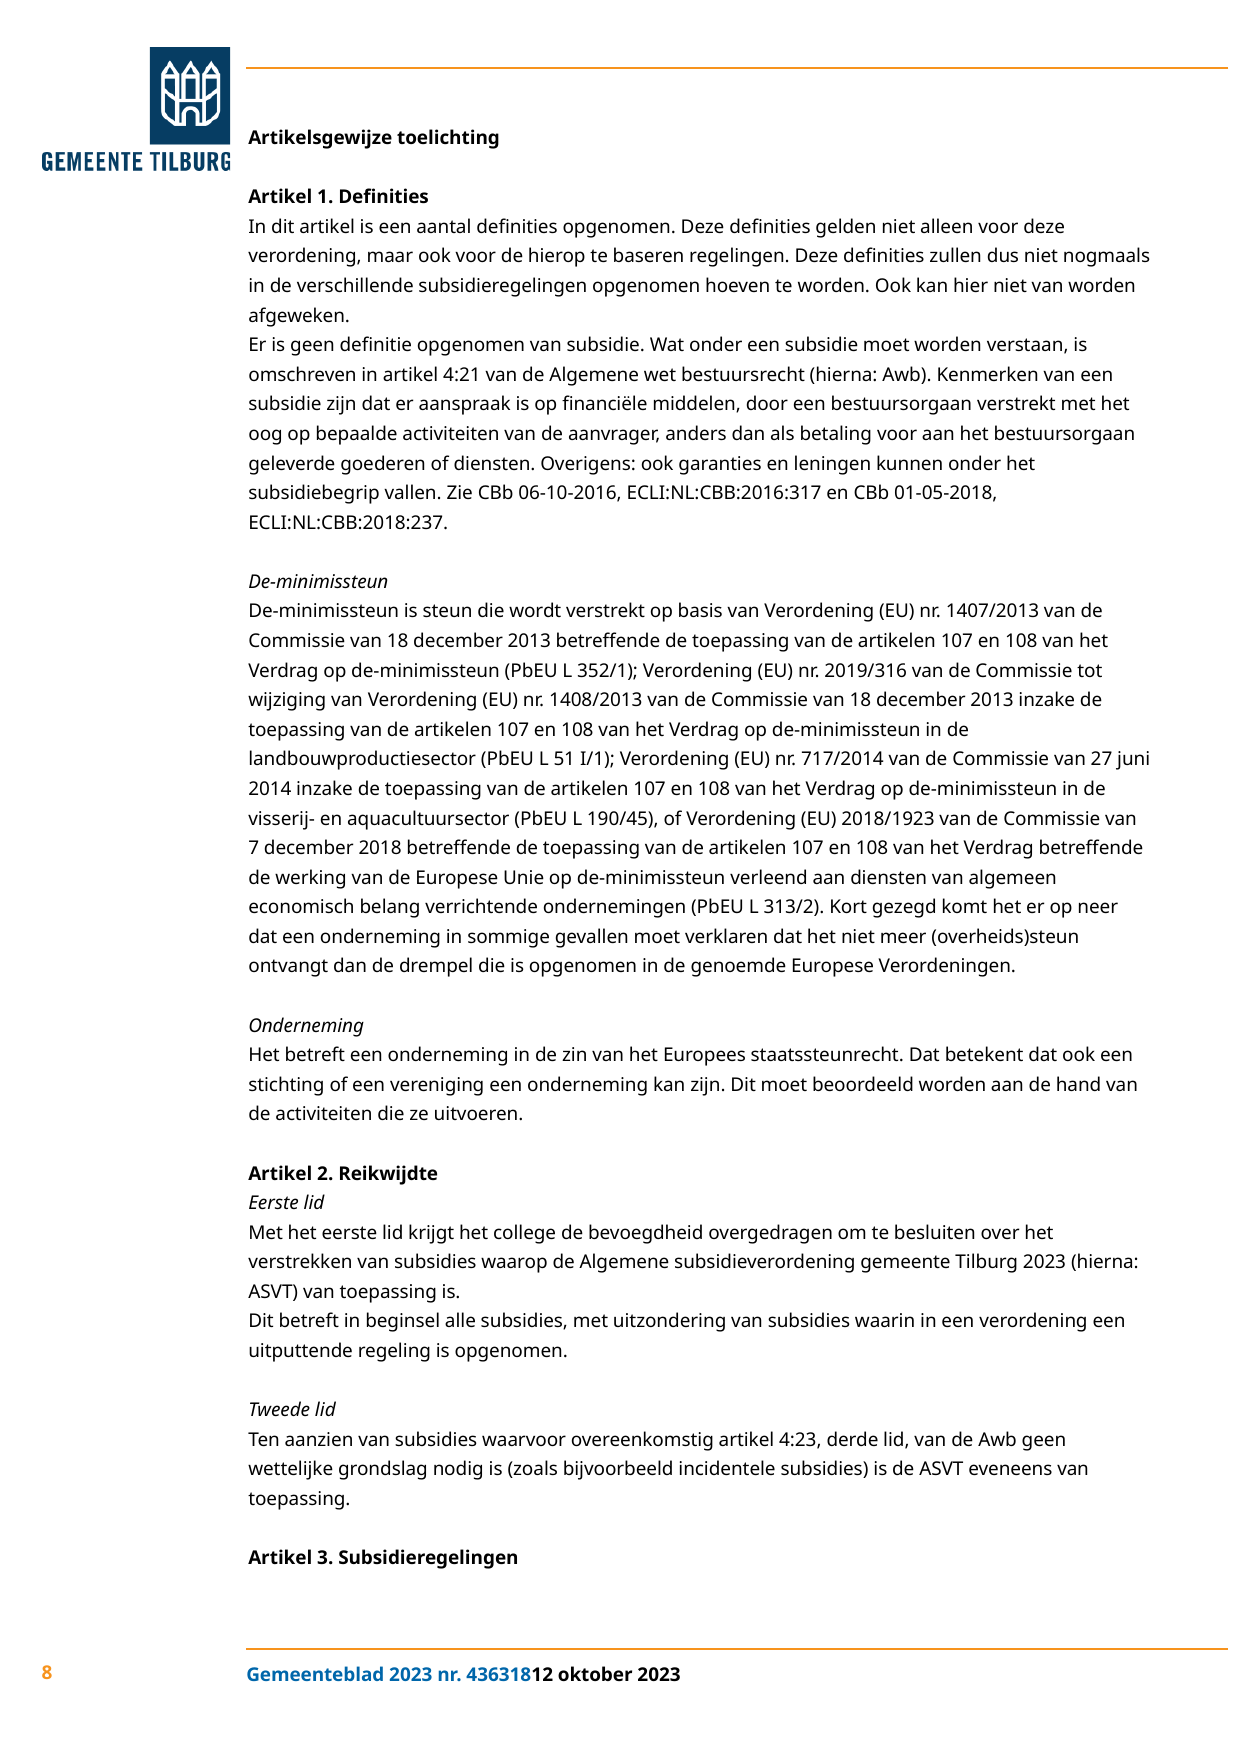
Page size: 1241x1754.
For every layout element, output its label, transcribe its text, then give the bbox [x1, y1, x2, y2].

picture [41, 47, 231, 172]
text Artikel 2. Reikwijdte [248, 1160, 1152, 1186]
text Artikel 3. Subsidieregelingen [248, 1544, 1152, 1570]
text Tweede lid [248, 1396, 1152, 1422]
text Met het eerste lid krijgt het college de bevoegdheid overgedragen om te besluiten over het verstrekken van subsidies waarop de Algemene subsidieverordening gemeente Tilburg 2023 (hierna: ASVT) van toepassing is. [248, 1219, 1152, 1304]
text Ten aanzien van subsidies waarvoor overeenkomstig artikel 4:23, derde lid, van de Awb geen wettelijke grondslag nodig is (zoals bijvoorbeeld incidentele subsidies) is de ASVT eveneens van toepassing. [248, 1426, 1152, 1511]
text Artikel 1. Definities [248, 183, 1152, 209]
text De-minimissteun is steun die wordt verstrekt op basis van Verordening (EU) nr. 1407/2013 van de Commissie van 18 december 2013 betreffende de toepassing van de artikelen 107 en 108 van het Verdrag op de-minimissteun (PbEU L 352/1); Verordening (EU) nr. 2019/316 van de Commissie tot wijziging van Verordening (EU) nr. 1408/2013 van de Commissie van 18 december 2013 inzake de toepassing van de artikelen 107 en 108 van het Verdrag op de-minimissteun in de landbouwproductiesector (PbEU L 51 I/1); Verordening (EU) nr. 717/2014 van de Commissie van 27 juni 2014 inzake de toepassing van de artikelen 107 en 108 van het Verdrag op de-minimissteun in de visserij- en aquacultuursector (PbEU L 190/45), of Verordening (EU) 2018/1923 van de Commissie van 7 december 2018 betreffende de toepassing van de artikelen 107 en 108 van het Verdrag betreffende de werking van de Europese Unie op de-minimissteun verleend aan diensten van algemeen economisch belang verrichtende ondernemingen (PbEU L 313/2). Kort gezegd komt het er op neer dat een onderneming in sommige gevallen moet verklaren dat het niet meer (overheids)steun ontvangt dan de drempel die is opgenomen in de genoemde Europese Verordeningen. [248, 598, 1152, 978]
text In dit artikel is een aantal definities opgenomen. Deze definities gelden niet alleen voor deze verordening, maar ook voor de hierop te baseren regelingen. Deze definities zullen dus niet nogmaals in de verschillende subsidieregelingen opgenomen hoeven te worden. Ook kan hier niet van worden afgeweken. [248, 213, 1152, 328]
text De-minimissteun [248, 568, 1152, 594]
text Artikelsgewijze toelichting [248, 124, 1152, 150]
text Dit betreft in beginsel alle subsidies, met uitzondering van subsidies waarin in een verordening een uitputtende regeling is opgenomen. [248, 1308, 1152, 1363]
text Het betreft een onderneming in de zin van het Europees staatssteunrecht. Dat betekent dat ook een stichting of een vereniging een onderneming kan zijn. Dit moet beoordeeld worden aan de hand van de activiteiten die ze uitvoeren. [248, 1041, 1152, 1126]
text Er is geen definitie opgenomen van subsidie. Wat onder een subsidie moet worden verstaan, is omschreven in artikel 4:21 van de Algemene wet bestuursrecht (hierna: Awb). Kenmerken van een subsidie zijn dat er aanspraak is op financiële middelen, door een bestuursorgaan verstrekt met het oog op bepaalde activiteiten van de aanvrager, anders dan als betaling voor aan het bestuursorgaan geleverde goederen of diensten. Overigens: ook garanties en leningen kunnen onder het subsidiebegrip vallen. Zie CBb 06-10-2016, ECLI:NL:CBB:2016:317 en CBb 01-05-2018, ECLI:NL:CBB:2018:237. [248, 331, 1152, 535]
text Onderneming [248, 1012, 1152, 1038]
text Eerste lid [248, 1189, 1152, 1215]
